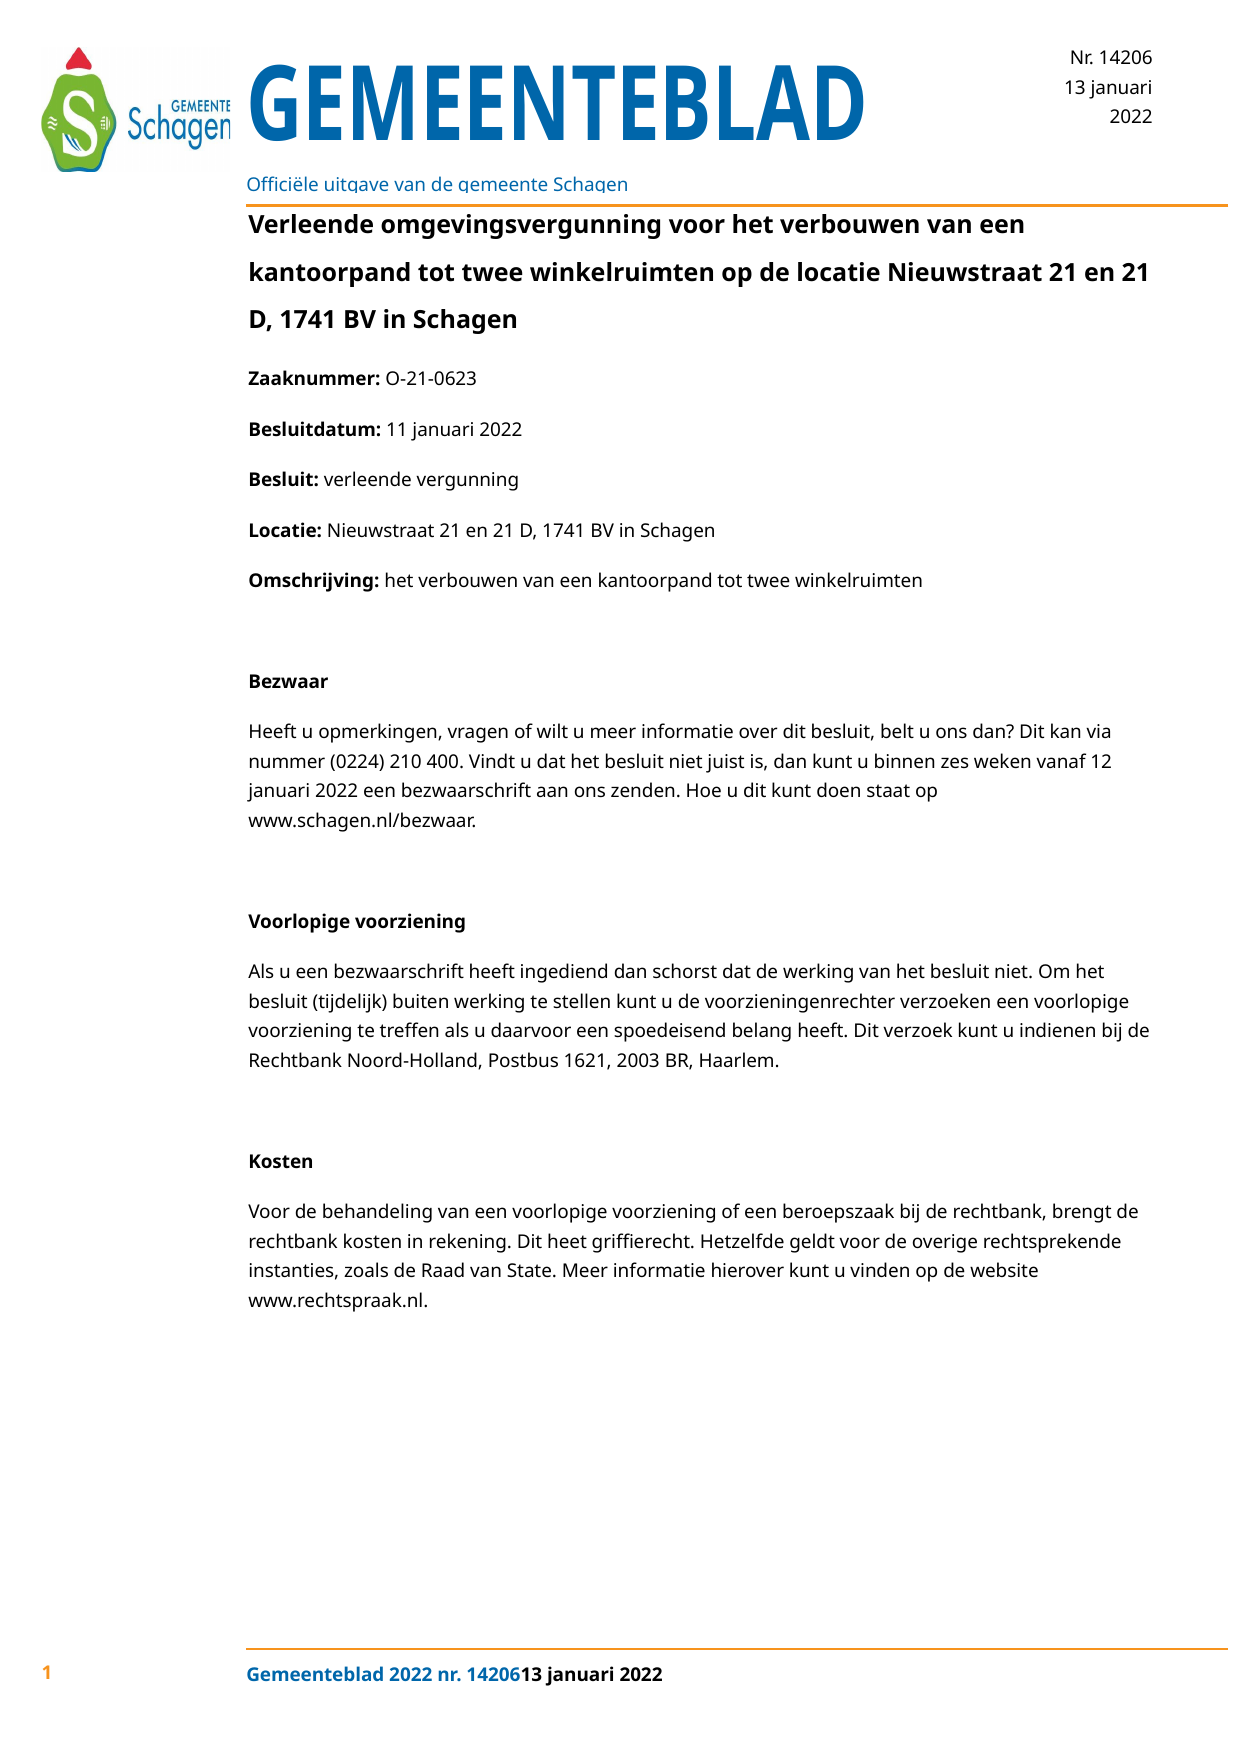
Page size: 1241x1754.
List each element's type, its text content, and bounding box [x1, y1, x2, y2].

text Besluit: verleende vergunning [248, 466, 1152, 492]
text Heeft u opmerkingen, vragen of wilt u meer informatie over dit besluit, belt u ons dan? Dit kan via nummer (0224) 210 400. Vindt u dat het besluit niet juist is, dan kunt u binnen zes weken vanaf 12 januari 2022 een bezwaarschrift aan ons zenden. Hoe u dit kunt doen staat op www.schagen.nl/bezwaar. [248, 718, 1152, 833]
text Omschrijving: het verbouwen van een kantoorpand tot twee winkelruimten [248, 567, 1152, 593]
text Verleende omgevingsvergunning voor het verbouwen van een kantoorpand tot twee winkelruimten op de locatie Nieuwstraat 21 en 21 D, 1741 BV in Schagen [248, 207, 1152, 336]
text Bezwaar [248, 668, 1152, 694]
text Locatie: Nieuwstraat 21 en 21 D, 1741 BV in Schagen [248, 517, 1152, 542]
text Besluitdatum: 11 januari 2022 [248, 416, 1152, 442]
text Voorlopige voorziening [248, 908, 1152, 934]
text Voor de behandeling van een voorlopige voorziening of een beroepszaak bij de rechtbank, brengt de rechtbank kosten in rekening. Dit heet griffierecht. Hetzelfde geldt voor de overige rechtsprekende instanties, zoals de Raad van State. Meer informatie hierover kunt u vinden op de website www.rechtspraak.nl. [248, 1198, 1152, 1313]
text Zaaknummer: O-21-0623 [248, 366, 1152, 391]
text Als u een bezwaarschrift heeft ingediend dan schorst dat de werking van het besluit niet. Om het besluit (tijdelijk) buiten werking te stellen kunt u de voorzieningenrechter verzoeken een voorlopige voorziening te treffen als u daarvoor een spoedeisend belang heeft. Dit verzoek kunt u indienen bij de Rechtbank Noord-Holland, Postbus 1621, 2003 BR, Haarlem. [248, 958, 1152, 1073]
text Kosten [248, 1148, 1152, 1174]
picture [41, 47, 231, 172]
